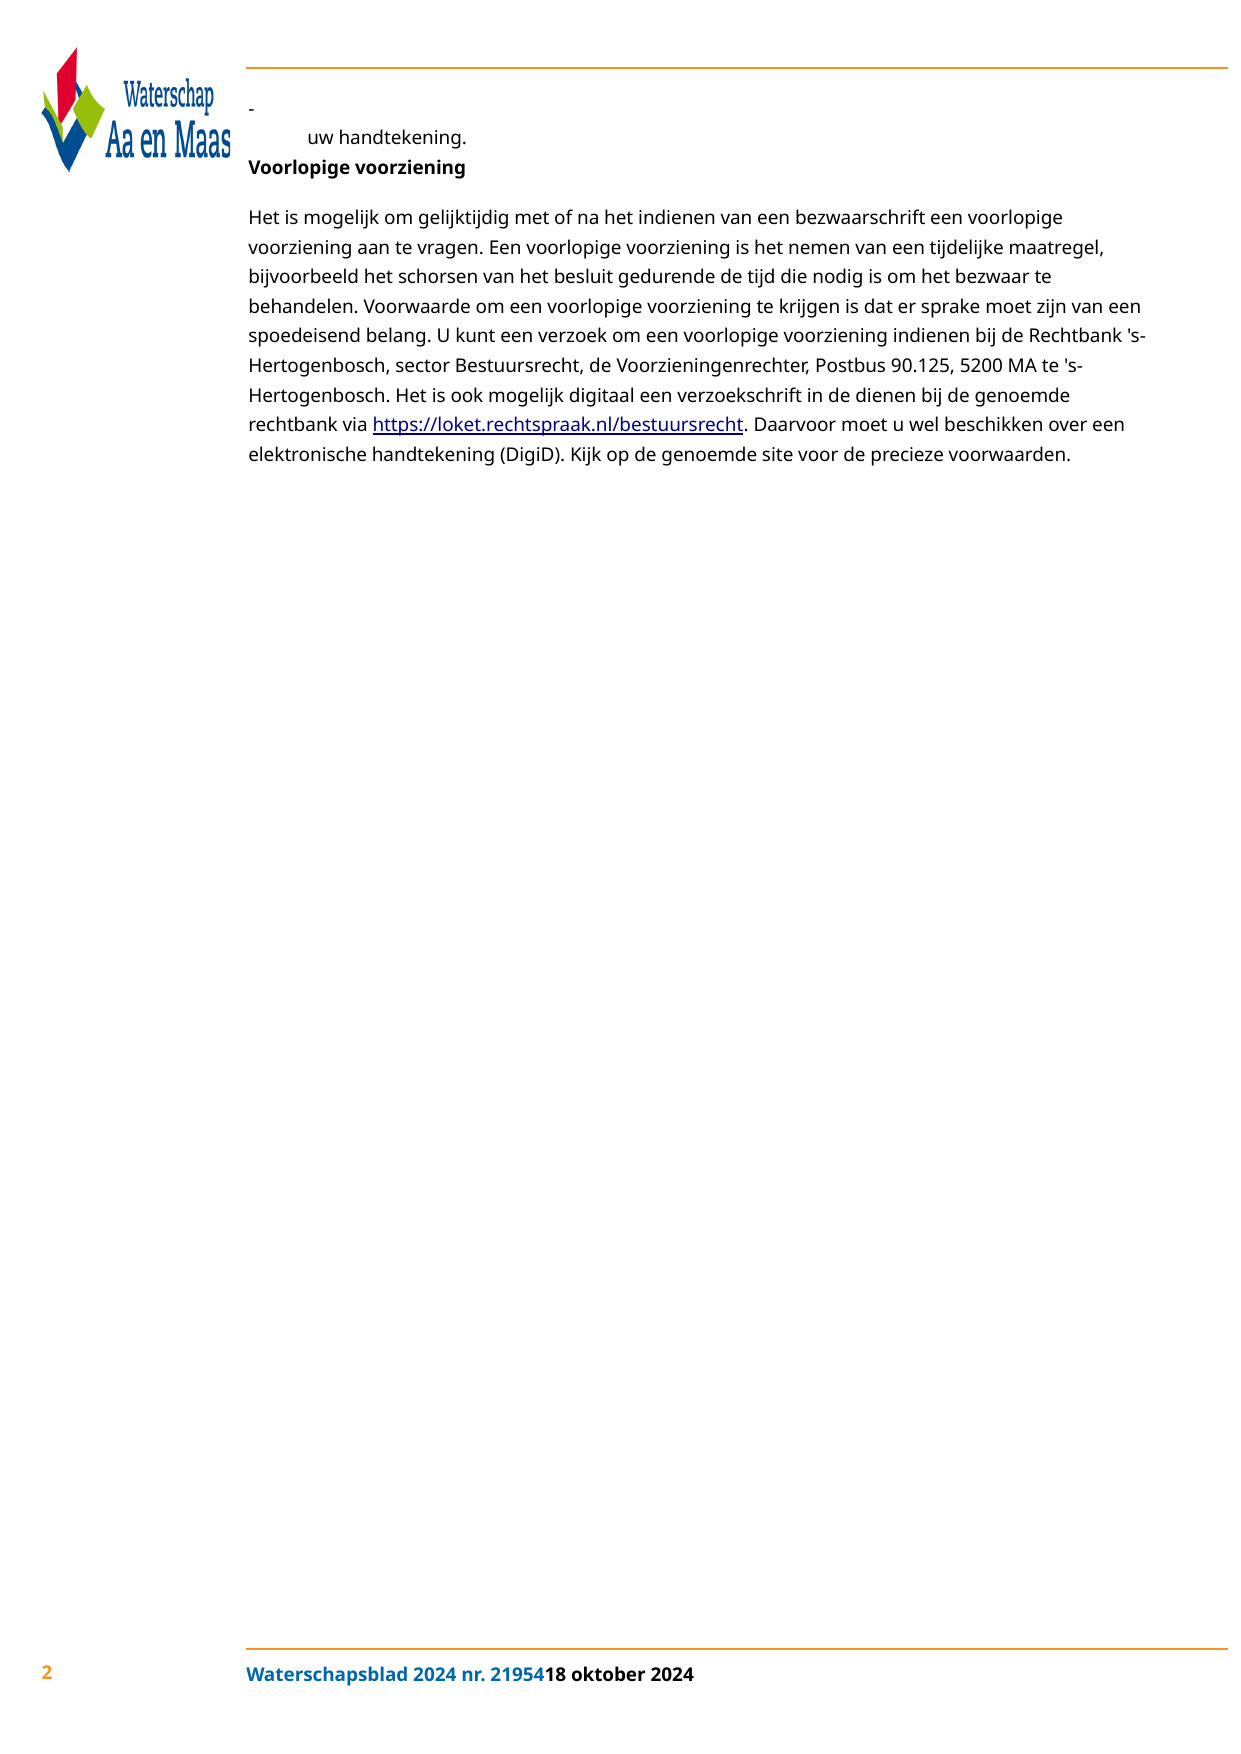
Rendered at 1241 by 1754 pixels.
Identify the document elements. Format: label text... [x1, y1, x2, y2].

picture [41, 47, 231, 172]
text Het is mogelijk om gelijktijdig met of na het indienen van een bezwaarschrift een voorlopige voorziening aan te vragen. Een voorlopige voorziening is het nemen van een tijdelijke maatregel, bijvoorbeeld het schorsen van het besluit gedurende de tijd die nodig is om het bezwaar te behandelen. Voorwaarde om een voorlopige voorziening te krijgen is dat er sprake moet zijn van een spoedeisend belang. U kunt een verzoek om een voorlopige voorziening indienen bij de Rechtbank 's-Hertogenbosch, sector Bestuursrecht, de Voorzieningenrechter, Postbus 90.125, 5200 MA te 's-Hertogenbosch. Het is ook mogelijk digitaal een verzoekschrift in de dienen bij de genoemde rechtbank via https://loket.rechtspraak.nl/bestuursrecht. Daarvoor moet u wel beschikken over een elektronische handtekening (DigiD). Kijk op de genoemde site voor de precieze voorwaarden. [248, 204, 1152, 467]
list uw handtekening. [248, 124, 1152, 150]
text Voorlopige voorziening [248, 154, 1152, 180]
